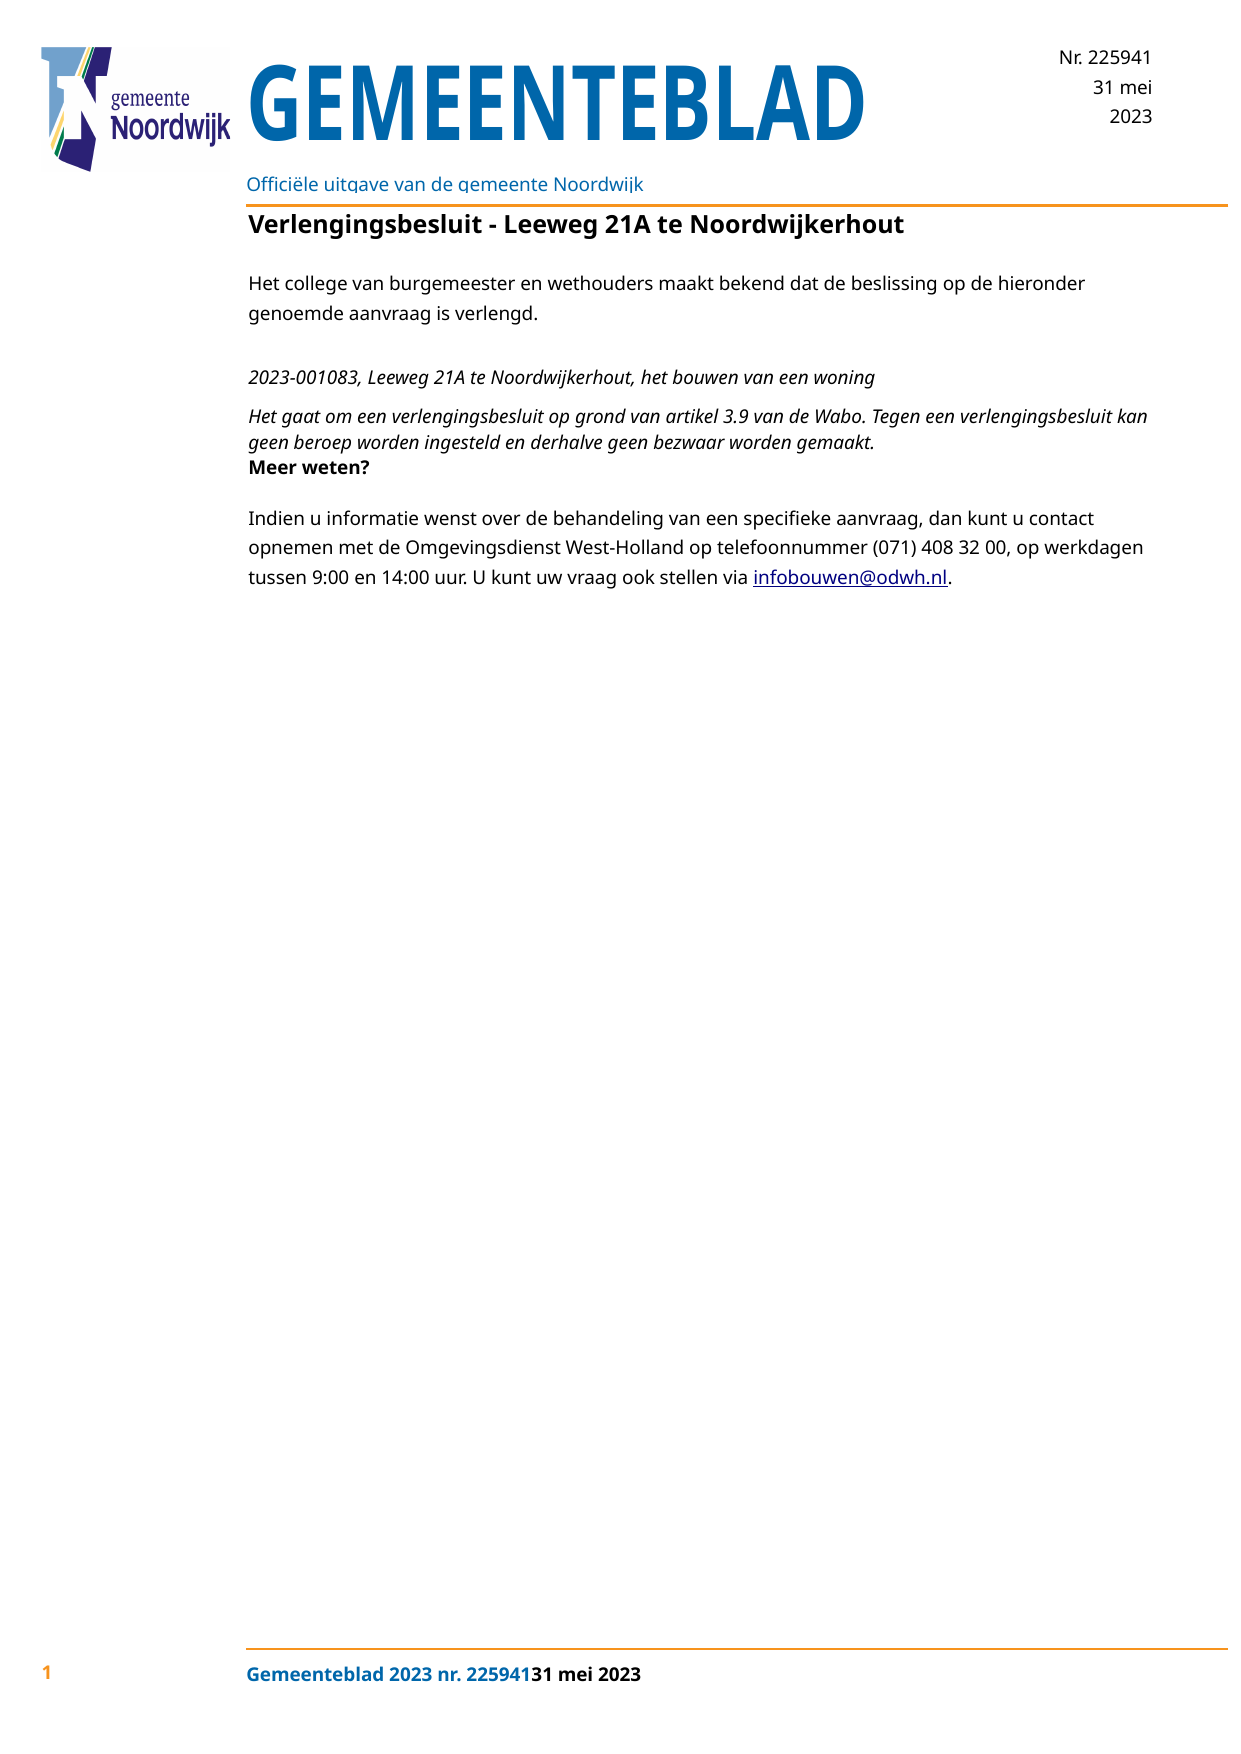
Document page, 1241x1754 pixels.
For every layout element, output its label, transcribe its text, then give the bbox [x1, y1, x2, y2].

text 2023-001083, Leeweg 21A te Noordwijkerhout, het bouwen van een woning [248, 364, 1152, 389]
text Verlengingsbesluit - Leeweg 21A te Noordwijkerhout [248, 207, 1152, 241]
text Het college van burgemeester en wethouders maakt bekend dat de beslissing op de hieronder genoemde aanvraag is verlengd. [248, 270, 1152, 326]
text Meer weten? [248, 454, 1152, 480]
text Indien u informatie wenst over de behandeling van een specifieke aanvraag, dan kunt u contact opnemen met de Omgevingsdienst West-Holland op telefoonnummer (071) 408 32 00, op werkdagen tussen 9:00 en 14:00 uur. U kunt uw vraag ook stellen via infobouwen@odwh.nl. [248, 505, 1152, 590]
picture [41, 47, 231, 172]
text Het gaat om een verlengingsbesluit op grond van artikel 3.9 van de Wabo. Tegen een verlengingsbesluit kan geen beroep worden ingesteld en derhalve geen bezwaar worden gemaakt. [248, 403, 1152, 454]
